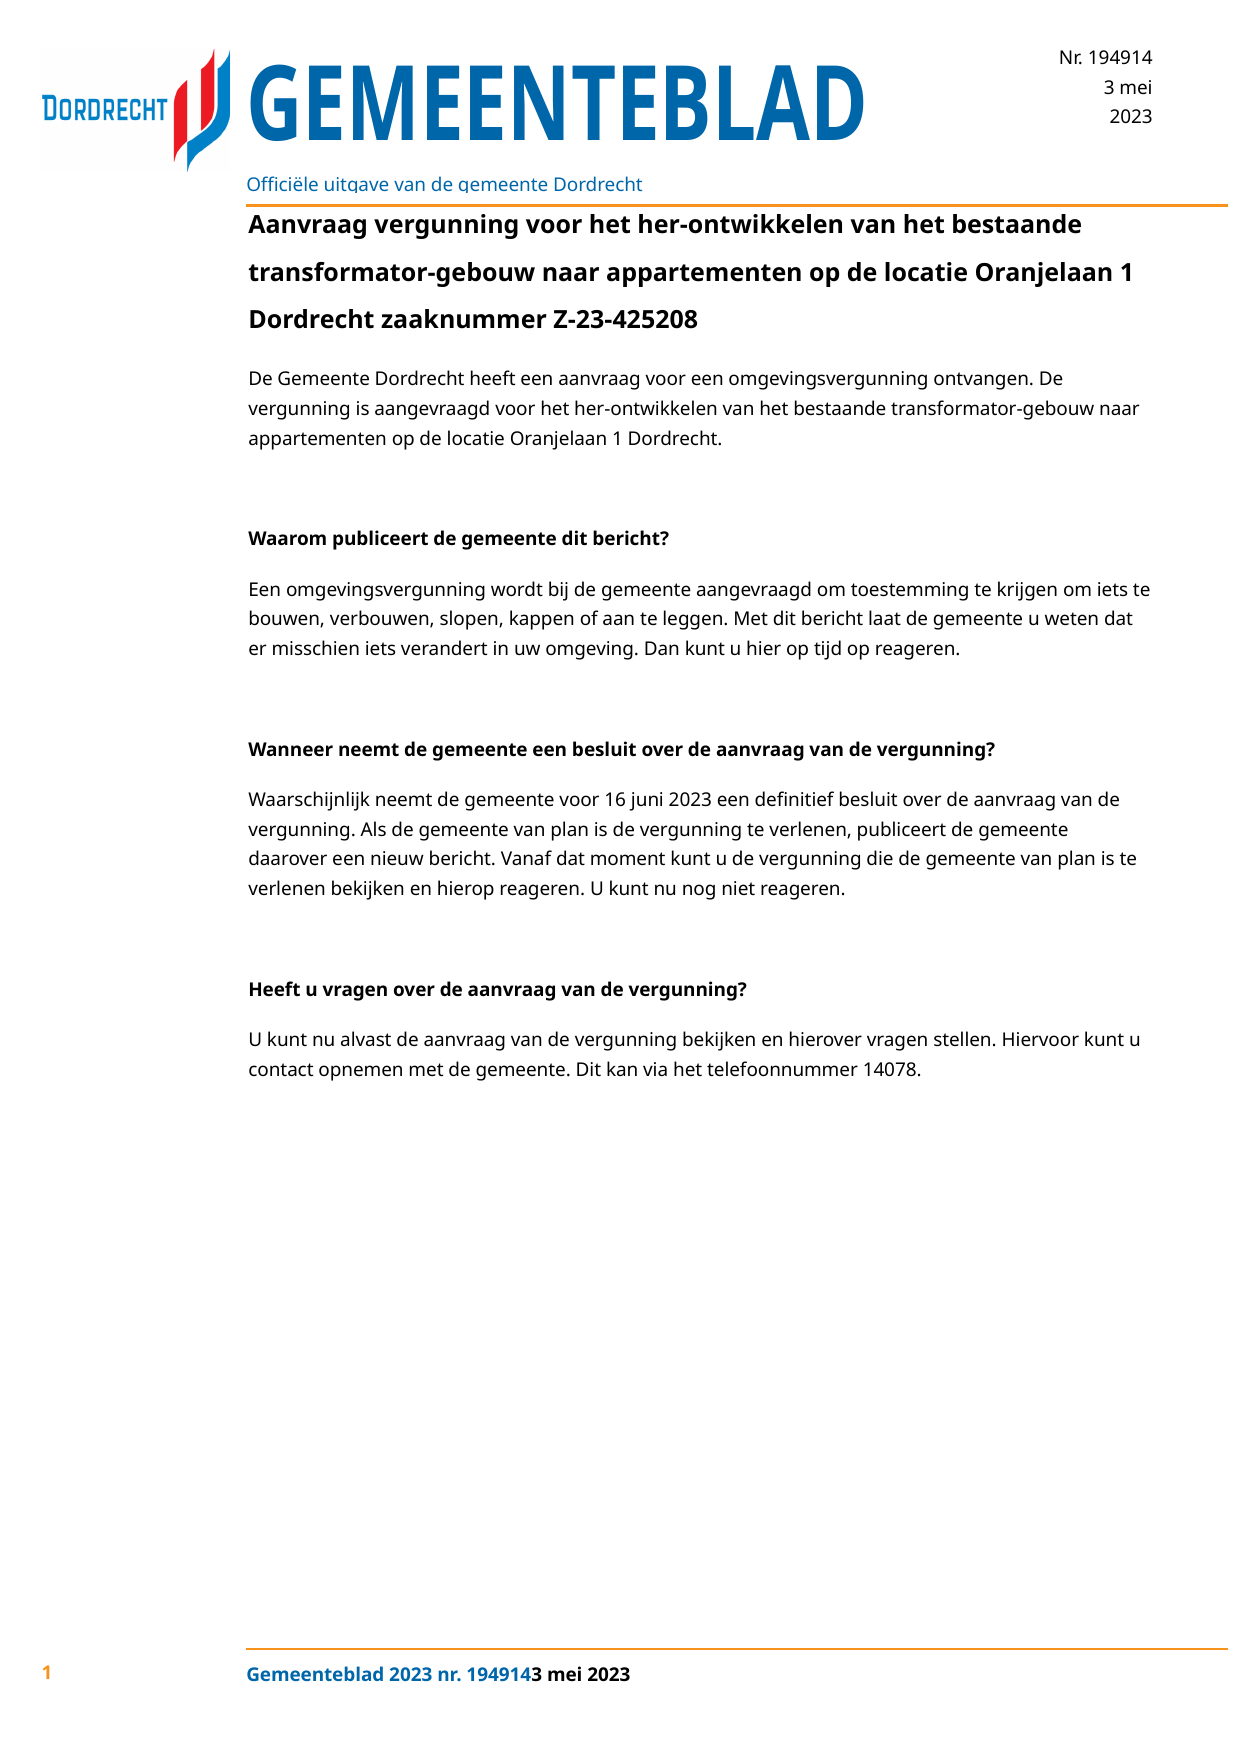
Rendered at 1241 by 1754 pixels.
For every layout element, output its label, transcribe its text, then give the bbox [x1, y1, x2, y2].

text Waarschijnlijk neemt de gemeente voor 16 juni 2023 een definitief besluit over de aanvraag van de vergunning. Als de gemeente van plan is de vergunning te verlenen, publiceert de gemeente daarover een nieuw bericht. Vanaf dat moment kunt u de vergunning die de gemeente van plan is te verlenen bekijken en hierop reageren. U kunt nu nog niet reageren. [248, 786, 1152, 901]
text Wanneer neemt de gemeente een besluit over de aanvraag van de vergunning? [248, 736, 1152, 762]
text Waarom publiceert de gemeente dit bericht? [248, 526, 1152, 551]
text De Gemeente Dordrecht heeft een aanvraag voor een omgevingsvergunning ontvangen. De vergunning is aangevraagd voor het her-ontwikkelen van het bestaande transformator-gebouw naar appartementen op de locatie Oranjelaan 1 Dordrecht. [248, 366, 1152, 450]
text Een omgevingsvergunning wordt bij de gemeente aangevraagd om toestemming te krijgen om iets te bouwen, verbouwen, slopen, kappen of aan te leggen. Met dit bericht laat de gemeente u weten dat er misschien iets verandert in uw omgeving. Dan kunt u hier op tijd op reageren. [248, 576, 1152, 661]
text Aanvraag vergunning voor het her-ontwikkelen van het bestaande transformator-gebouw naar appartementen op de locatie Oranjelaan 1 Dordrecht zaaknummer Z-23-425208 [248, 207, 1152, 336]
text U kunt nu alvast de aanvraag van de vergunning bekijken en hierover vragen stellen. Hiervoor kunt u contact opnemen met de gemeente. Dit kan via het telefoonnummer 14078. [248, 1026, 1152, 1082]
picture [41, 47, 231, 172]
text Heeft u vragen over de aanvraag van de vergunning? [248, 976, 1152, 1002]
